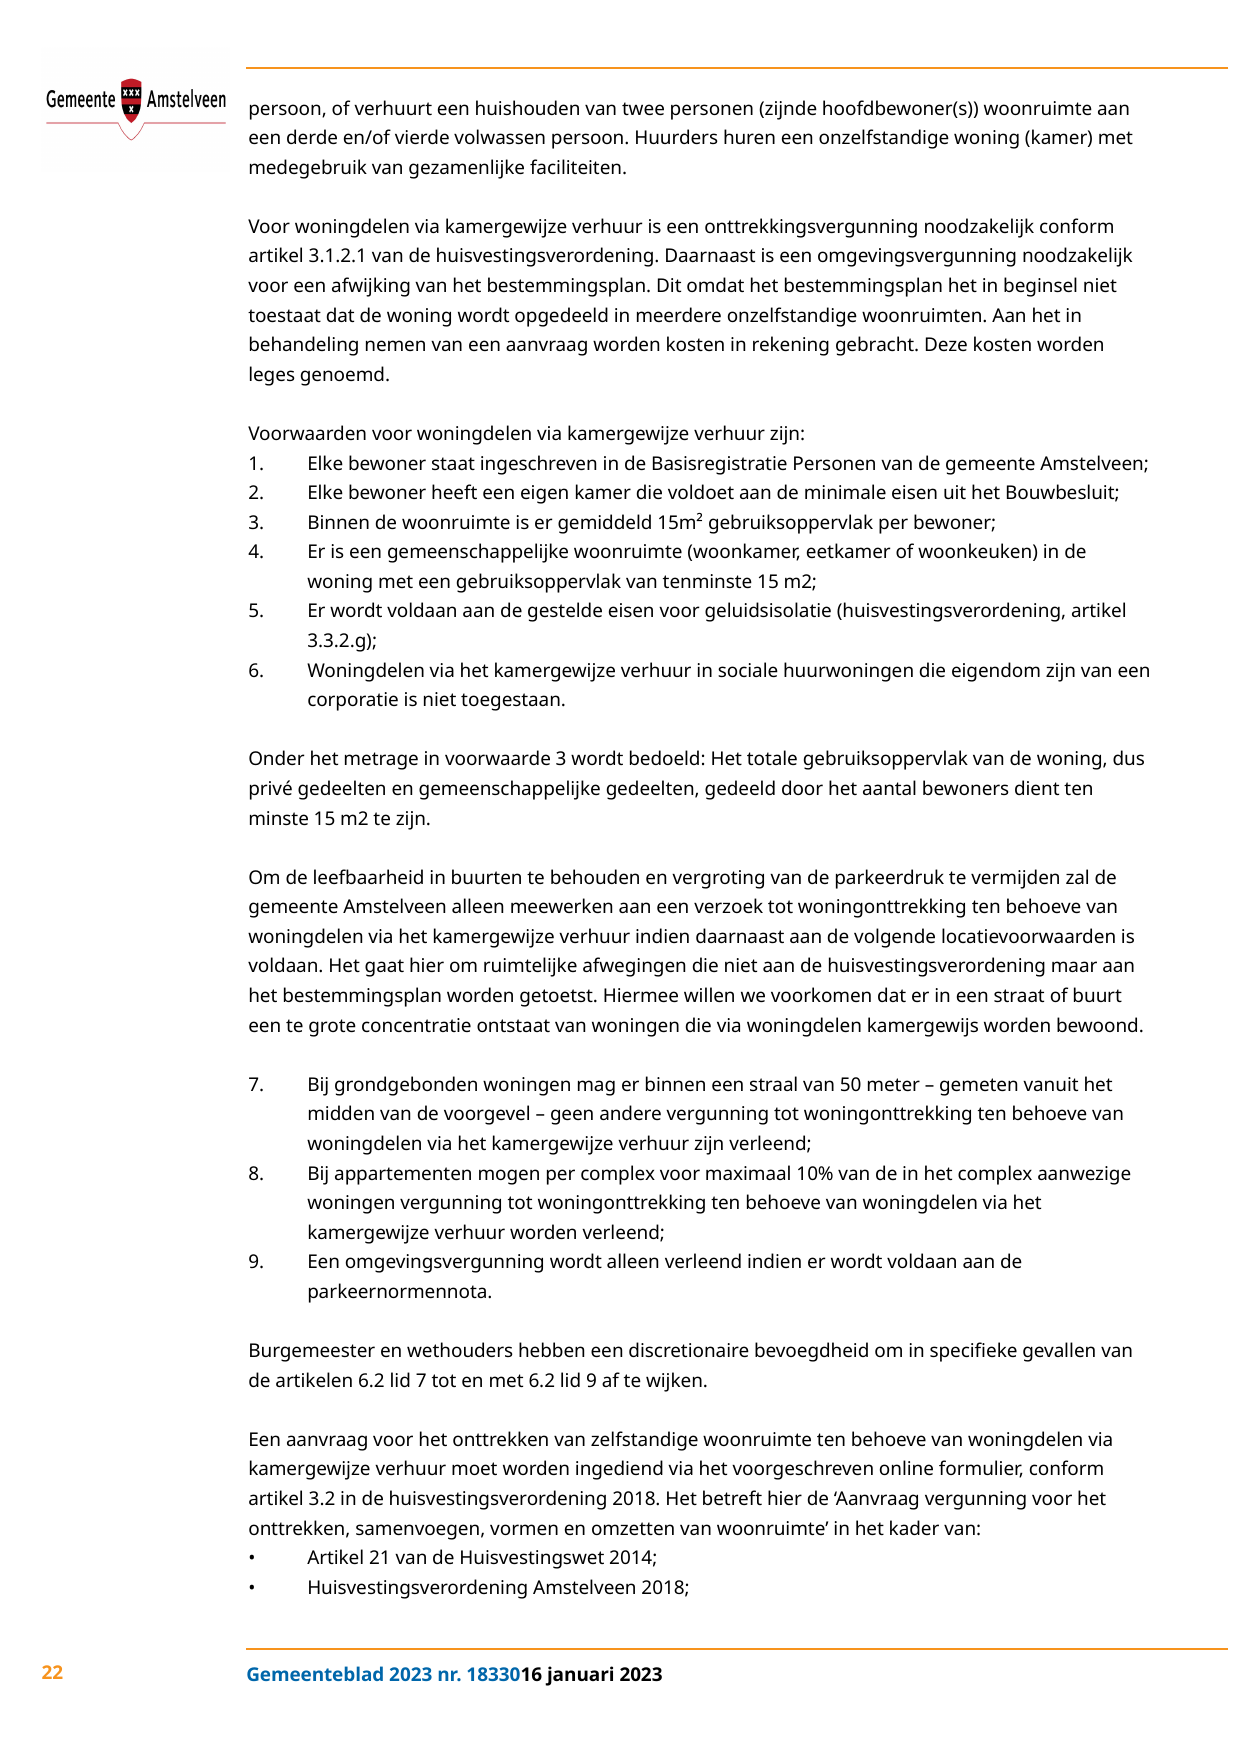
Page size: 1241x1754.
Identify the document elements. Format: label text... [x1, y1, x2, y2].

text persoon, of verhuurt een huishouden van twee personen (zijnde hoofdbewoner(s)) woonruimte aan een derde en/of vierde volwassen persoon. Huurders huren een onzelfstandige woning (kamer) met medegebruik van gezamenlijke faciliteiten. [248, 95, 1152, 180]
list Elke bewoner staat ingeschreven in de Basisregistratie Personen van de gemeente Amstelveen; [248, 450, 1152, 476]
text Burgemeester en wethouders hebben een discretionaire bevoegdheid om in specifieke gevallen van de artikelen 6.2 lid 7 tot en met 6.2 lid 9 af te wijken. [248, 1337, 1152, 1393]
list Er is een gemeenschappelijke woonruimte (woonkamer, eetkamer of woonkeuken) in de woning met een gebruiksoppervlak van tenminste 15 m2; [248, 538, 1152, 594]
list Een omgevingsvergunning wordt alleen verleend indien er wordt voldaan aan de parkeernormennota. [248, 1248, 1152, 1304]
text Voor woningdelen via kamergewijze verhuur is een onttrekkingsvergunning noodzakelijk conform artikel 3.1.2.1 van de huisvestingsverordening. Daarnaast is een omgevingsvergunning noodzakelijk voor een afwijking van het bestemmingsplan. Dit omdat het bestemmingsplan het in beginsel niet toestaat dat de woning wordt opgedeeld in meerdere onzelfstandige woonruimten. Aan het in behandeling nemen van een aanvraag worden kosten in rekening gebracht. Deze kosten worden leges genoemd. [248, 213, 1152, 387]
text Onder het metrage in voorwaarde 3 wordt bedoeld: Het totale gebruiksoppervlak van de woning, dus privé gedeelten en gemeenschappelijke gedeelten, gedeeld door het aantal bewoners dient ten minste 15 m2 te zijn. [248, 746, 1152, 831]
text Een aanvraag voor het onttrekken van zelfstandige woonruimte ten behoeve van woningdelen via kamergewijze verhuur moet worden ingediend via het voorgeschreven online formulier, conform artikel 3.2 in de huisvestingsverordening 2018. Het betreft hier de ‘Aanvraag vergunning voor het onttrekken, samenvoegen, vormen en omzetten van woonruimte’ in het kader van: [248, 1426, 1152, 1541]
list Bij grondgebonden woningen mag er binnen een straal van 50 meter – gemeten vanuit het midden van de voorgevel – geen andere vergunning tot woningonttrekking ten behoeve van woningdelen via het kamergewijze verhuur zijn verleend; [248, 1071, 1152, 1156]
list Elke bewoner heeft een eigen kamer die voldoet aan de minimale eisen uit het Bouwbesluit; [248, 479, 1152, 505]
list Woningdelen via het kamergewijze verhuur in sociale huurwoningen die eigendom zijn van een corporatie is niet toegestaan. [248, 657, 1152, 712]
list Bij appartementen mogen per complex voor maximaal 10% van de in het complex aanwezige woningen vergunning tot woningonttrekking ten behoeve van woningdelen via het kamergewijze verhuur worden verleend; [248, 1160, 1152, 1245]
list Er wordt voldaan aan de gestelde eisen voor geluidsisolatie (huisvestingsverordening, artikel 3.3.2.g); [248, 598, 1152, 653]
text Om de leefbaarheid in buurten te behouden en vergroting van de parkeerdruk te vermijden zal de gemeente Amstelveen alleen meewerken aan een verzoek tot woningonttrekking ten behoeve van woningdelen via het kamergewijze verhuur indien daarnaast aan de volgende locatievoorwaarden is voldaan. Het gaat hier om ruimtelijke afwegingen die niet aan de huisvestingsverordening maar aan het bestemmingsplan worden getoetst. Hiermee willen we voorkomen dat er in een straat of buurt een te grote concentratie ontstaat van woningen die via woningdelen kamergewijs worden bewoond. [248, 864, 1152, 1038]
list Huisvestingsverordening Amstelveen 2018; [248, 1574, 1152, 1600]
text Voorwaarden voor woningdelen via kamergewijze verhuur zijn: [248, 420, 1152, 446]
list Binnen de woonruimte is er gemiddeld 15m² gebruiksoppervlak per bewoner; [248, 509, 1152, 535]
list Artikel 21 van de Huisvestingswet 2014; [248, 1544, 1152, 1570]
picture [41, 47, 231, 172]
